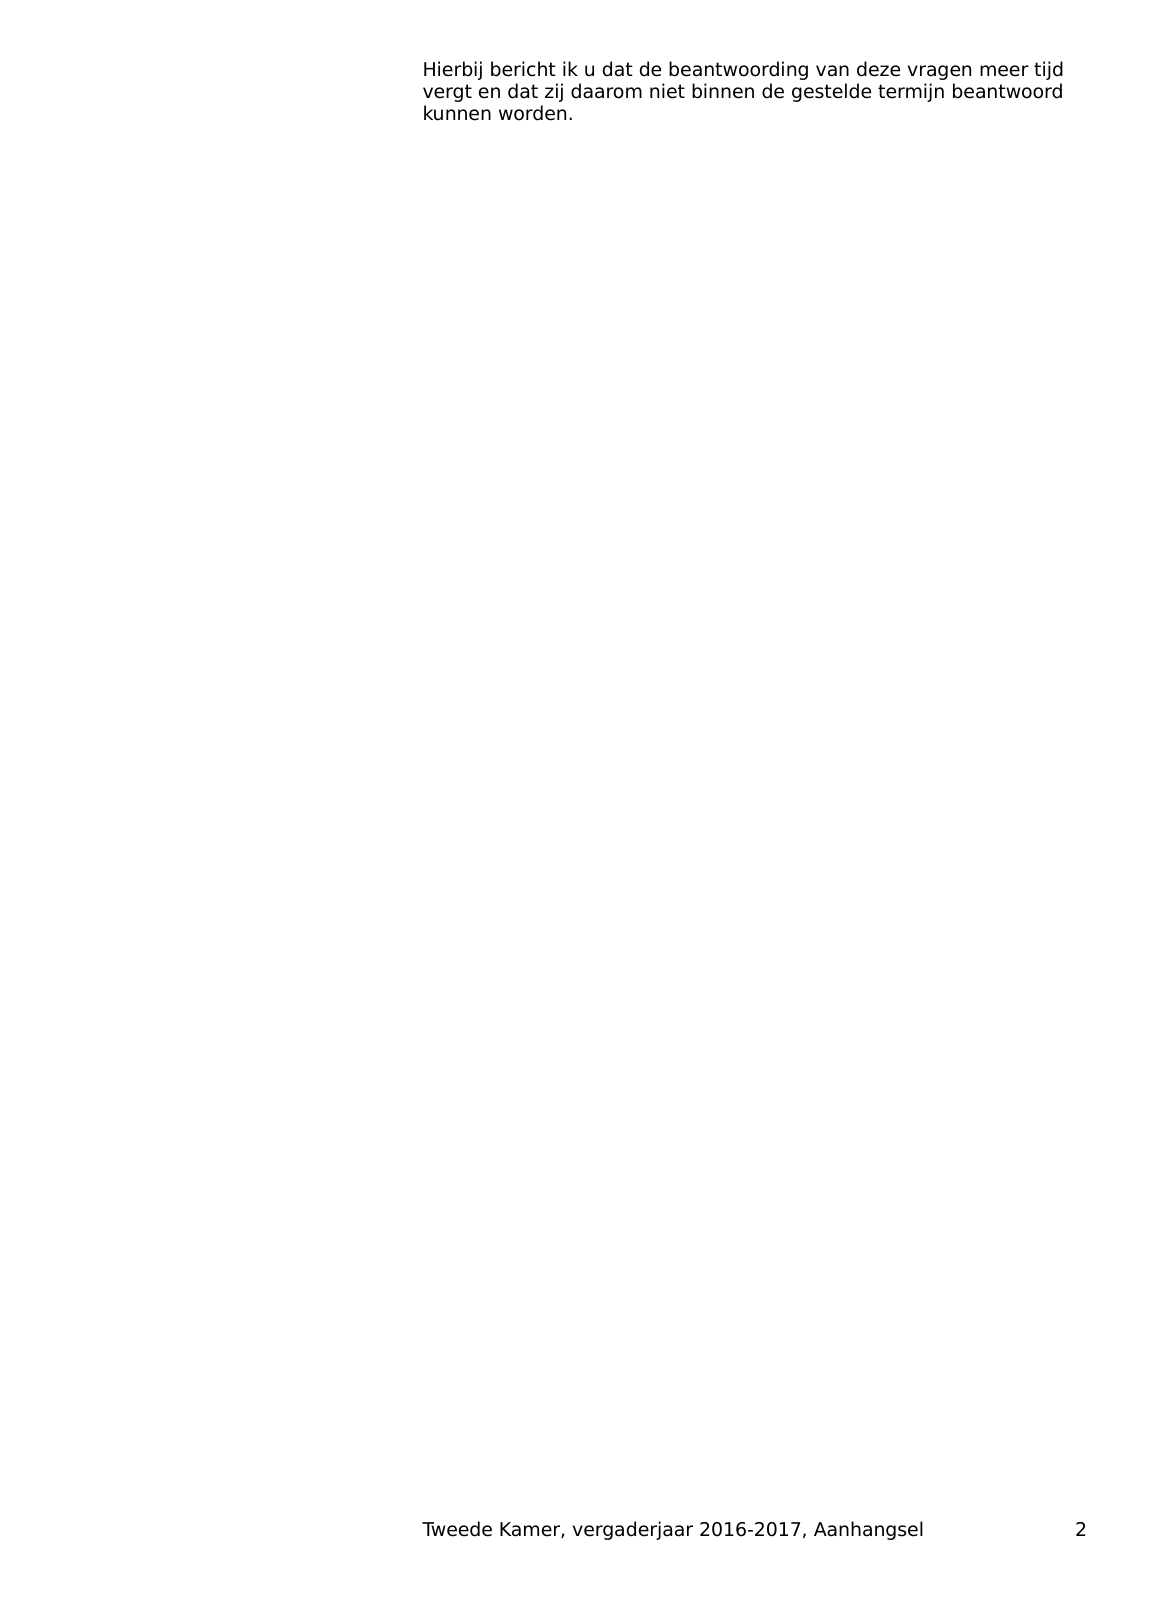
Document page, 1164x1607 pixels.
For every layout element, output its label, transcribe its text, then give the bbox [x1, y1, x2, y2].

text Hierbij bericht ik u dat de beantwoording van deze vragen meer tijd vergt en dat zij daarom niet binnen de gestelde termijn beantwoord kunnen worden. [422, 59, 1087, 125]
